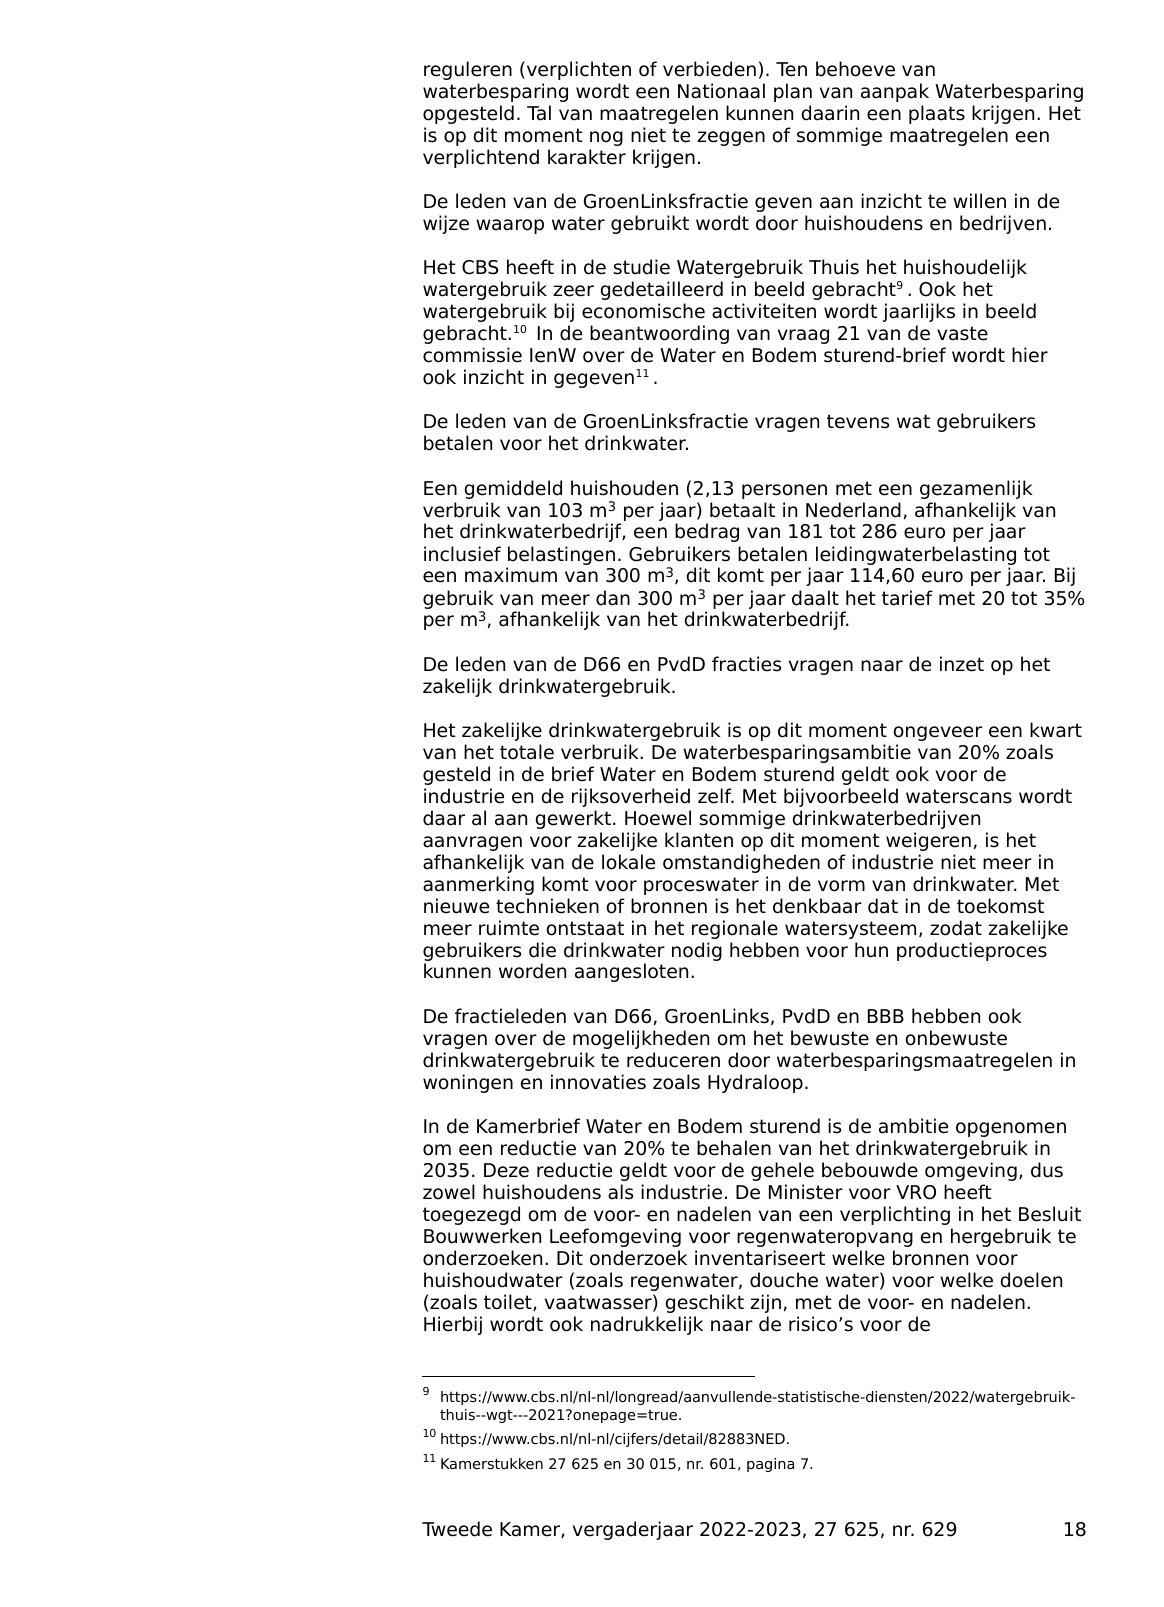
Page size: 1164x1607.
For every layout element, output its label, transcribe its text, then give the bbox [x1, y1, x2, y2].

text De leden van de GroenLinksfractie geven aan inzicht te willen in de wijze waarop water gebruikt wordt door huishoudens en bedrijven. [422, 191, 1087, 235]
text reguleren (verplichten of verbieden). Ten behoeve van waterbesparing wordt een Nationaal plan van aanpak Waterbesparing opgesteld. Tal van maatregelen kunnen daarin een plaats krijgen. Het is op dit moment nog niet te zeggen of sommige maatregelen een verplichtend karakter krijgen. [422, 59, 1087, 169]
text In de Kamerbrief Water en Bodem sturend is de ambitie opgenomen om een reductie van 20% te behalen van het drinkwatergebruik in 2035. Deze reductie geldt voor de gehele bebouwde omgeving, dus zowel huishoudens als industrie. De Minister voor VRO heeft toegezegd om de voor- en nadelen van een verplichting in het Besluit Bouwwerken Leefomgeving voor regenwateropvang en hergebruik te onderzoeken. Dit onderzoek inventariseert welke bronnen voor huishoudwater (zoals regenwater, douche water) voor welke doelen (zoals toilet, vaatwasser) geschikt zijn, met de voor- en nadelen. Hierbij wordt ook nadrukkelijk naar de risico’s voor de [422, 1116, 1087, 1336]
text https://www.cbs.nl/nl-nl/longread/aanvullende-statistische-diensten/2022/watergebruik-thuis--wgt---2021?onepage=true. [422, 1385, 1087, 1424]
text Het CBS heeft in de studie Watergebruik Thuis het huishoudelijk watergebruik zeer gedetailleerd in beeld gebracht. Ook het watergebruik bij economische activiteiten wordt jaarlijks in beeld gebracht. In de beantwoording van vraag 21 van de vaste commissie IenW over de Water en Bodem sturend-brief wordt hier ook inzicht in gegeven. [422, 257, 1087, 389]
text De fractieleden van D66, GroenLinks, PvdD en BBB hebben ook vragen over de mogelijkheden om het bewuste en onbewuste drinkwatergebruik te reduceren door waterbesparingsmaatregelen in woningen en innovaties zoals Hydraloop. [422, 1006, 1087, 1093]
text De leden van de D66 en PvdD fracties vragen naar de inzet op het zakelijk drinkwatergebruik. [422, 653, 1087, 697]
text Kamerstukken 27 625 en 30 015, nr. 601, pagina 7. [422, 1452, 1087, 1474]
text De leden van de GroenLinksfractie vragen tevens wat gebruikers betalen voor het drinkwater. [422, 411, 1087, 455]
text Een gemiddeld huishouden (2,13 personen met een gezamenlijk verbruik van 103 m3 per jaar) betaalt in Nederland, afhankelijk van het drinkwaterbedrijf, een bedrag van 181 tot 286 euro per jaar inclusief belastingen. Gebruikers betalen leidingwaterbelasting tot een maximum van 300 m3, dit komt per jaar 114,60 euro per jaar. Bij gebruik van meer dan 300 m3 per jaar daalt het tarief met 20 tot 35% per m3, afhankelijk van het drinkwaterbedrijf. [422, 477, 1087, 631]
text Het zakelijke drinkwatergebruik is op dit moment ongeveer een kwart van het totale verbruik. De waterbesparingsambitie van 20% zoals gesteld in de brief Water en Bodem sturend geldt ook voor de industrie en de rijksoverheid zelf. Met bijvoorbeeld waterscans wordt daar al aan gewerkt. Hoewel sommige drinkwaterbedrijven aanvragen voor zakelijke klanten op dit moment weigeren, is het afhankelijk van de lokale omstandigheden of industrie niet meer in aanmerking komt voor proceswater in de vorm van drinkwater. Met nieuwe technieken of bronnen is het denkbaar dat in de toekomst meer ruimte ontstaat in het regionale watersysteem, zodat zakelijke gebruikers die drinkwater nodig hebben voor hun productieproces kunnen worden aangesloten. [422, 720, 1087, 983]
text https://www.cbs.nl/nl-nl/cijfers/detail/82883NED. [422, 1427, 1087, 1449]
